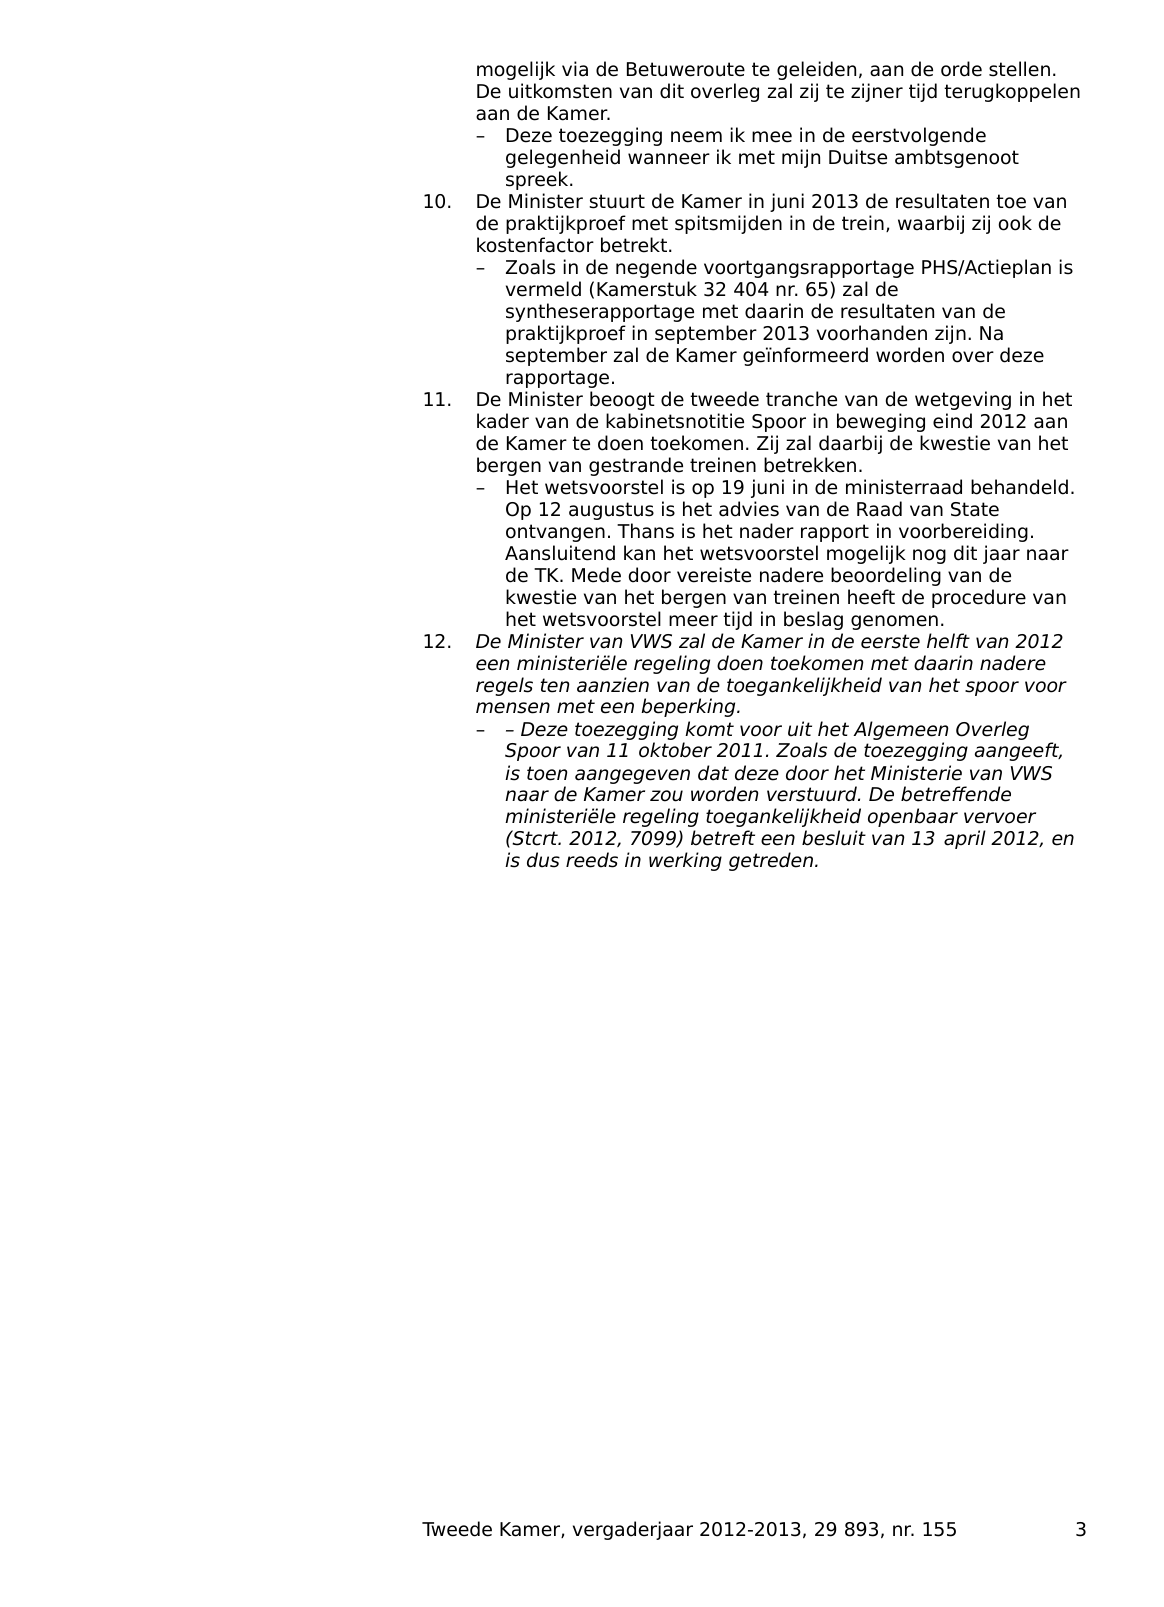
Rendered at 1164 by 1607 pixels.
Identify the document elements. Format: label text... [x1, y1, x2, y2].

text mogelijk via de Betuweroute te geleiden, aan de orde stellen. De uitkomsten van dit overleg zal zij te zijner tijd terugkoppelen aan de Kamer. [422, 59, 1087, 125]
text 12. De Minister van VWS zal de Kamer in de eerste helft van 2012 een ministeriële regeling doen toekomen met daarin nadere regels ten aanzien van de toegankelijkheid van het spoor voor mensen met een beperking. [422, 631, 1087, 718]
text – Zoals in de negende voortgangsrapportage PHS/Actieplan is vermeld (Kamerstuk 32 404 nr. 65) zal de syntheserapportage met daarin de resultaten van de praktijkproef in september 2013 voorhanden zijn. Na september zal de Kamer geïnformeerd worden over deze rapportage. [476, 257, 1087, 389]
text – Het wetsvoorstel is op 19 juni in de ministerraad behandeld. Op 12 augustus is het advies van de Raad van State ontvangen. Thans is het nader rapport in voorbereiding. Aansluitend kan het wetsvoorstel mogelijk nog dit jaar naar de TK. Mede door vereiste nadere beoordeling van de kwestie van het bergen van treinen heeft de procedure van het wetsvoorstel meer tijd in beslag genomen. [476, 477, 1087, 631]
text – Deze toezegging neem ik mee in de eerstvolgende gelegenheid wanneer ik met mijn Duitse ambtsgenoot spreek. [476, 125, 1087, 191]
text – – Deze toezegging komt voor uit het Algemeen Overleg Spoor van 11 oktober 2011. Zoals de toezegging aangeeft, is toen aangegeven dat deze door het Ministerie van VWS naar de Kamer zou worden verstuurd. De betreffende ministeriële regeling toegankelijkheid openbaar vervoer (Stcrt. 2012, 7099) betreft een besluit van 13 april 2012, en is dus reeds in werking getreden. [476, 718, 1087, 872]
text 10. De Minister stuurt de Kamer in juni 2013 de resultaten toe van de praktijkproef met spitsmijden in de trein, waarbij zij ook de kostenfactor betrekt. [422, 191, 1087, 257]
text 11. De Minister beoogt de tweede tranche van de wetgeving in het kader van de kabinetsnotitie Spoor in beweging eind 2012 aan de Kamer te doen toekomen. Zij zal daarbij de kwestie van het bergen van gestrande treinen betrekken. [422, 389, 1087, 477]
